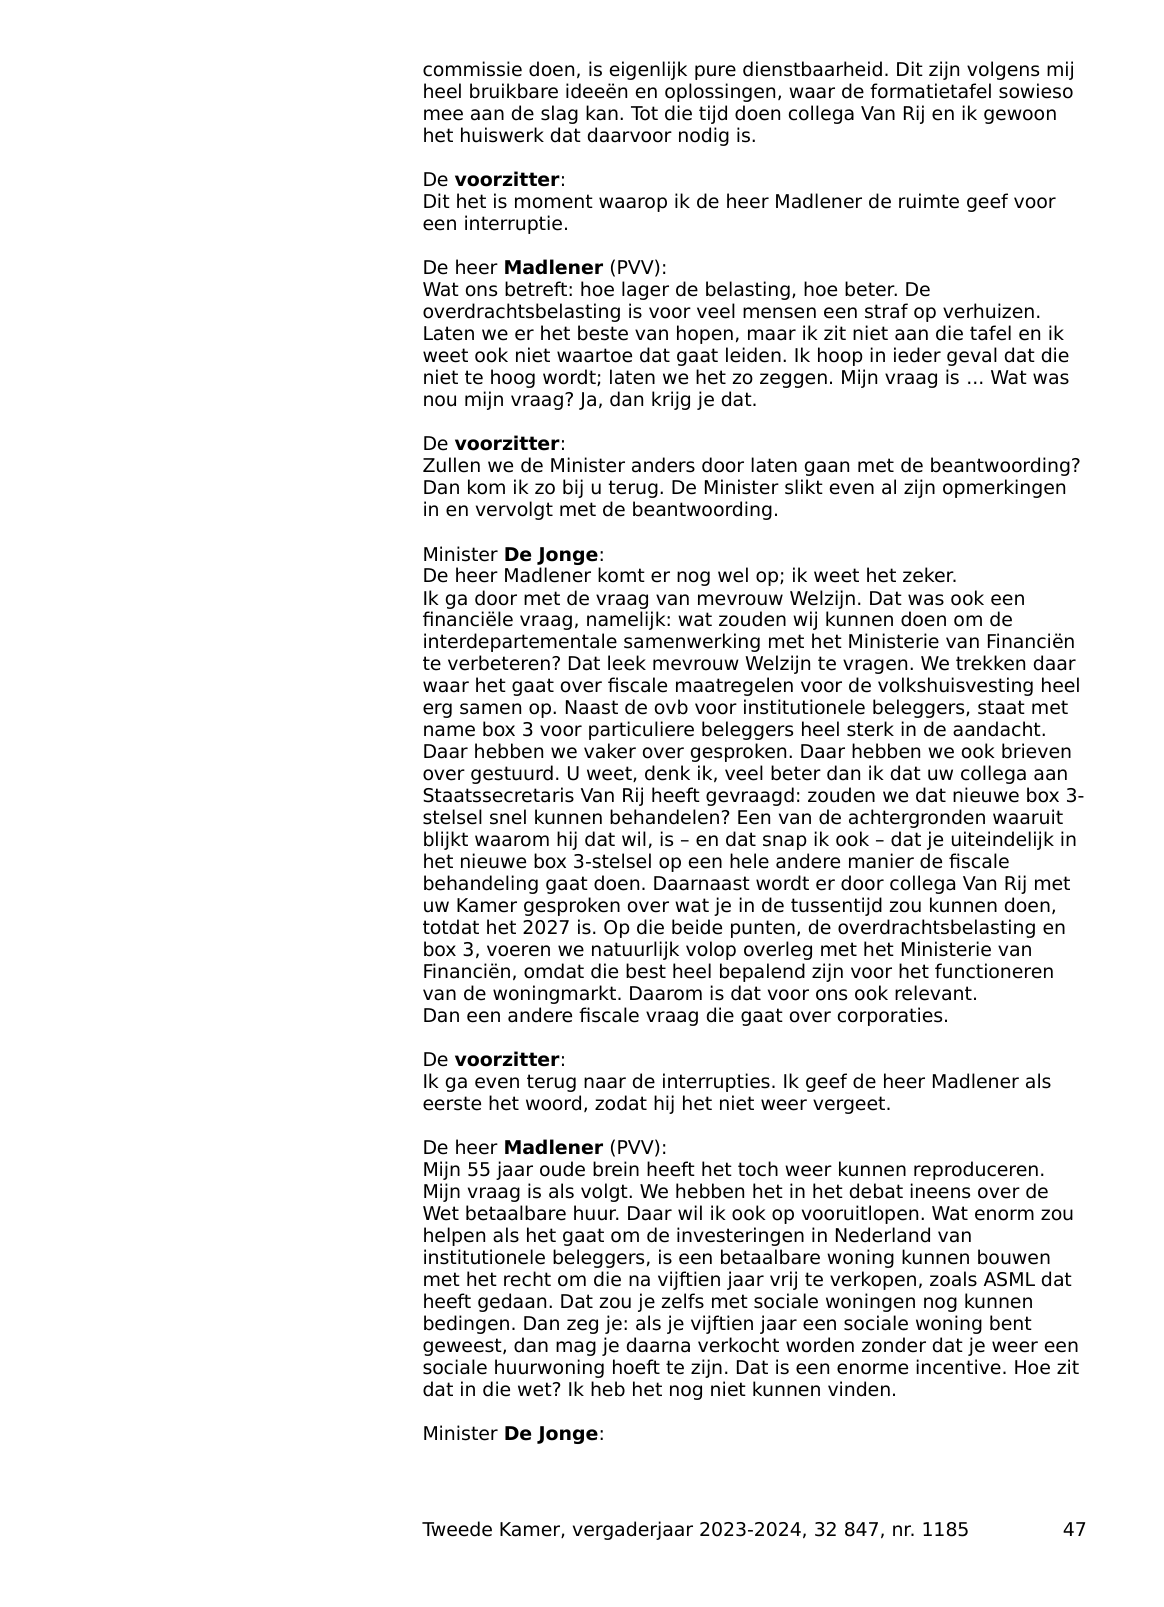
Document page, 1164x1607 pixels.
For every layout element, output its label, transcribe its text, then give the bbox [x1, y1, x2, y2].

text Dit het is moment waarop ik de heer Madlener de ruimte geef voor een interruptie. [422, 191, 1087, 235]
text Minister De Jonge: [422, 1423, 1087, 1445]
text Zullen we de Minister anders door laten gaan met de beantwoording? Dan kom ik zo bij u terug. De Minister slikt even al zijn opmerkingen in en vervolgt met de beantwoording. [422, 455, 1087, 521]
text De heer Madlener (PVV): [422, 1137, 1087, 1159]
text Wat ons betreft: hoe lager de belasting, hoe beter. De overdrachtsbelasting is voor veel mensen een straf op verhuizen. Laten we er het beste van hopen, maar ik zit niet aan die tafel en ik weet ook niet waartoe dat gaat leiden. Ik hoop in ieder geval dat die niet te hoog wordt; laten we het zo zeggen. Mijn vraag is ... Wat was nou mijn vraag? Ja, dan krijg je dat. [422, 279, 1087, 411]
text De heer Madlener (PVV): [422, 257, 1087, 279]
text Dan een andere fiscale vraag die gaat over corporaties. [422, 1005, 1087, 1027]
text De voorzitter: [422, 1049, 1087, 1071]
text Minister De Jonge: [422, 543, 1087, 565]
text Ik ga even terug naar de interrupties. Ik geef de heer Madlener als eerste het woord, zodat hij het niet weer vergeet. [422, 1071, 1087, 1115]
text commissie doen, is eigenlijk pure dienstbaarheid. Dit zijn volgens mij heel bruikbare ideeën en oplossingen, waar de formatietafel sowieso mee aan de slag kan. Tot die tijd doen collega Van Rij en ik gewoon het huiswerk dat daarvoor nodig is. [422, 59, 1087, 147]
text Mijn 55 jaar oude brein heeft het toch weer kunnen reproduceren. Mijn vraag is als volgt. We hebben het in het debat ineens over de Wet betaalbare huur. Daar wil ik ook op vooruitlopen. Wat enorm zou helpen als het gaat om de investeringen in Nederland van institutionele beleggers, is een betaalbare woning kunnen bouwen met het recht om die na vijftien jaar vrij te verkopen, zoals ASML dat heeft gedaan. Dat zou je zelfs met sociale woningen nog kunnen bedingen. Dan zeg je: als je vijftien jaar een sociale woning bent geweest, dan mag je daarna verkocht worden zonder dat je weer een sociale huurwoning hoeft te zijn. Dat is een enorme incentive. Hoe zit dat in die wet? Ik heb het nog niet kunnen vinden. [422, 1159, 1087, 1401]
text Ik ga door met de vraag van mevrouw Welzijn. Dat was ook een financiële vraag, namelijk: wat zouden wij kunnen doen om de interdepartementale samenwerking met het Ministerie van Financiën te verbeteren? Dat leek mevrouw Welzijn te vragen. We trekken daar waar het gaat over fiscale maatregelen voor de volkshuisvesting heel erg samen op. Naast de ovb voor institutionele beleggers, staat met name box 3 voor particuliere beleggers heel sterk in de aandacht. Daar hebben we vaker over gesproken. Daar hebben we ook brieven over gestuurd. U weet, denk ik, veel beter dan ik dat uw collega aan Staatssecretaris Van Rij heeft gevraagd: zouden we dat nieuwe box 3-stelsel snel kunnen behandelen? Een van de achtergronden waaruit blijkt waarom hij dat wil, is – en dat snap ik ook – dat je uiteindelijk in het nieuwe box 3-stelsel op een hele andere manier de fiscale behandeling gaat doen. Daarnaast wordt er door collega Van Rij met uw Kamer gesproken over wat je in de tussentijd zou kunnen doen, totdat het 2027 is. Op die beide punten, de overdrachtsbelasting en box 3, voeren we natuurlijk volop overleg met het Ministerie van Financiën, omdat die best heel bepalend zijn voor het functioneren van de woningmarkt. Daarom is dat voor ons ook relevant. [422, 587, 1087, 1005]
text De voorzitter: [422, 433, 1087, 455]
text De voorzitter: [422, 169, 1087, 191]
text De heer Madlener komt er nog wel op; ik weet het zeker. [422, 565, 1087, 587]
